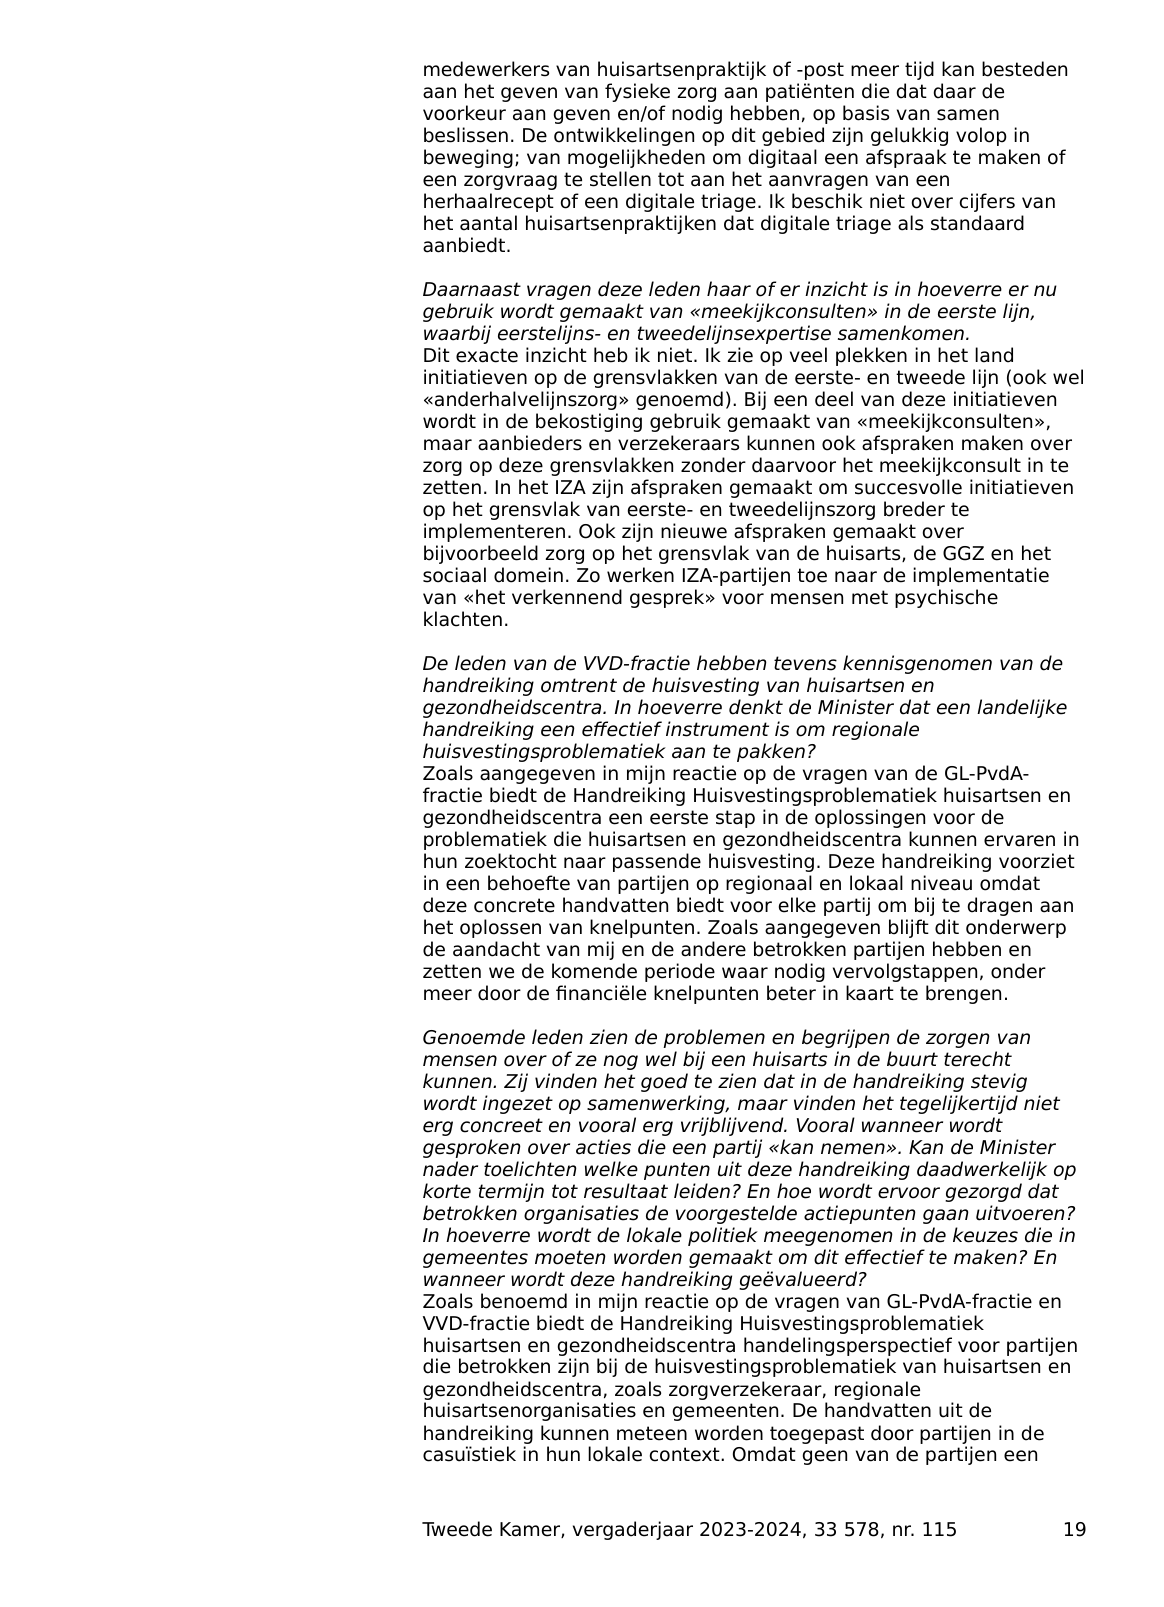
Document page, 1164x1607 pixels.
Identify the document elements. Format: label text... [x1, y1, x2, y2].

text Zoals benoemd in mijn reactie op de vragen van GL-PvdA-fractie en VVD-fractie biedt de Handreiking Huisvestingsproblematiek huisartsen en gezondheidscentra handelingsperspectief voor partijen die betrokken zijn bij de huisvestingsproblematiek van huisartsen en gezondheidscentra, zoals zorgverzekeraar, regionale huisartsenorganisaties en gemeenten. De handvatten uit de handreiking kunnen meteen worden toegepast door partijen in de casuïstiek in hun lokale context. Omdat geen van de partijen een [422, 1291, 1087, 1466]
text medewerkers van huisartsenpraktijk of -post meer tijd kan besteden aan het geven van fysieke zorg aan patiënten die dat daar de voorkeur aan geven en/of nodig hebben, op basis van samen beslissen. De ontwikkelingen op dit gebied zijn gelukkig volop in beweging; van mogelijkheden om digitaal een afspraak te maken of een zorgvraag te stellen tot aan het aanvragen van een herhaalrecept of een digitale triage. Ik beschik niet over cijfers van het aantal huisartsenpraktijken dat digitale triage als standaard aanbiedt. [422, 59, 1087, 257]
text Dit exacte inzicht heb ik niet. Ik zie op veel plekken in het land initiatieven op de grensvlakken van de eerste- en tweede lijn (ook wel «anderhalvelijnszorg» genoemd). Bij een deel van deze initiatieven wordt in de bekostiging gebruik gemaakt van «meekijkconsulten», maar aanbieders en verzekeraars kunnen ook afspraken maken over zorg op deze grensvlakken zonder daarvoor het meekijkconsult in te zetten. In het IZA zijn afspraken gemaakt om succesvolle initiatieven op het grensvlak van eerste- en tweedelijnszorg breder te implementeren. Ook zijn nieuwe afspraken gemaakt over bijvoorbeeld zorg op het grensvlak van de huisarts, de GGZ en het sociaal domein. Zo werken IZA-partijen toe naar de implementatie van «het verkennend gesprek» voor mensen met psychische klachten. [422, 345, 1087, 631]
text Genoemde leden zien de problemen en begrijpen de zorgen van mensen over of ze nog wel bij een huisarts in de buurt terecht kunnen. Zij vinden het goed te zien dat in de handreiking stevig wordt ingezet op samenwerking, maar vinden het tegelijkertijd niet erg concreet en vooral erg vrijblijvend. Vooral wanneer wordt gesproken over acties die een partij «kan nemen». Kan de Minister nader toelichten welke punten uit deze handreiking daadwerkelijk op korte termijn tot resultaat leiden? En hoe wordt ervoor gezorgd dat betrokken organisaties de voorgestelde actiepunten gaan uitvoeren? In hoeverre wordt de lokale politiek meegenomen in de keuzes die in gemeentes moeten worden gemaakt om dit effectief te maken? En wanneer wordt deze handreiking geëvalueerd? [422, 1027, 1087, 1291]
text De leden van de VVD-fractie hebben tevens kennisgenomen van de handreiking omtrent de huisvesting van huisartsen en gezondheidscentra. In hoeverre denkt de Minister dat een landelijke handreiking een effectief instrument is om regionale huisvestingsproblematiek aan te pakken? [422, 653, 1087, 763]
text Zoals aangegeven in mijn reactie op de vragen van de GL-PvdA-fractie biedt de Handreiking Huisvestingsproblematiek huisartsen en gezondheidscentra een eerste stap in de oplossingen voor de problematiek die huisartsen en gezondheidscentra kunnen ervaren in hun zoektocht naar passende huisvesting. Deze handreiking voorziet in een behoefte van partijen op regionaal en lokaal niveau omdat deze concrete handvatten biedt voor elke partij om bij te dragen aan het oplossen van knelpunten. Zoals aangegeven blijft dit onderwerp de aandacht van mij en de andere betrokken partijen hebben en zetten we de komende periode waar nodig vervolgstappen, onder meer door de financiële knelpunten beter in kaart te brengen. [422, 763, 1087, 1004]
text Daarnaast vragen deze leden haar of er inzicht is in hoeverre er nu gebruik wordt gemaakt van «meekijkconsulten» in de eerste lijn, waarbij eerstelijns- en tweedelijnsexpertise samenkomen. [422, 279, 1087, 345]
